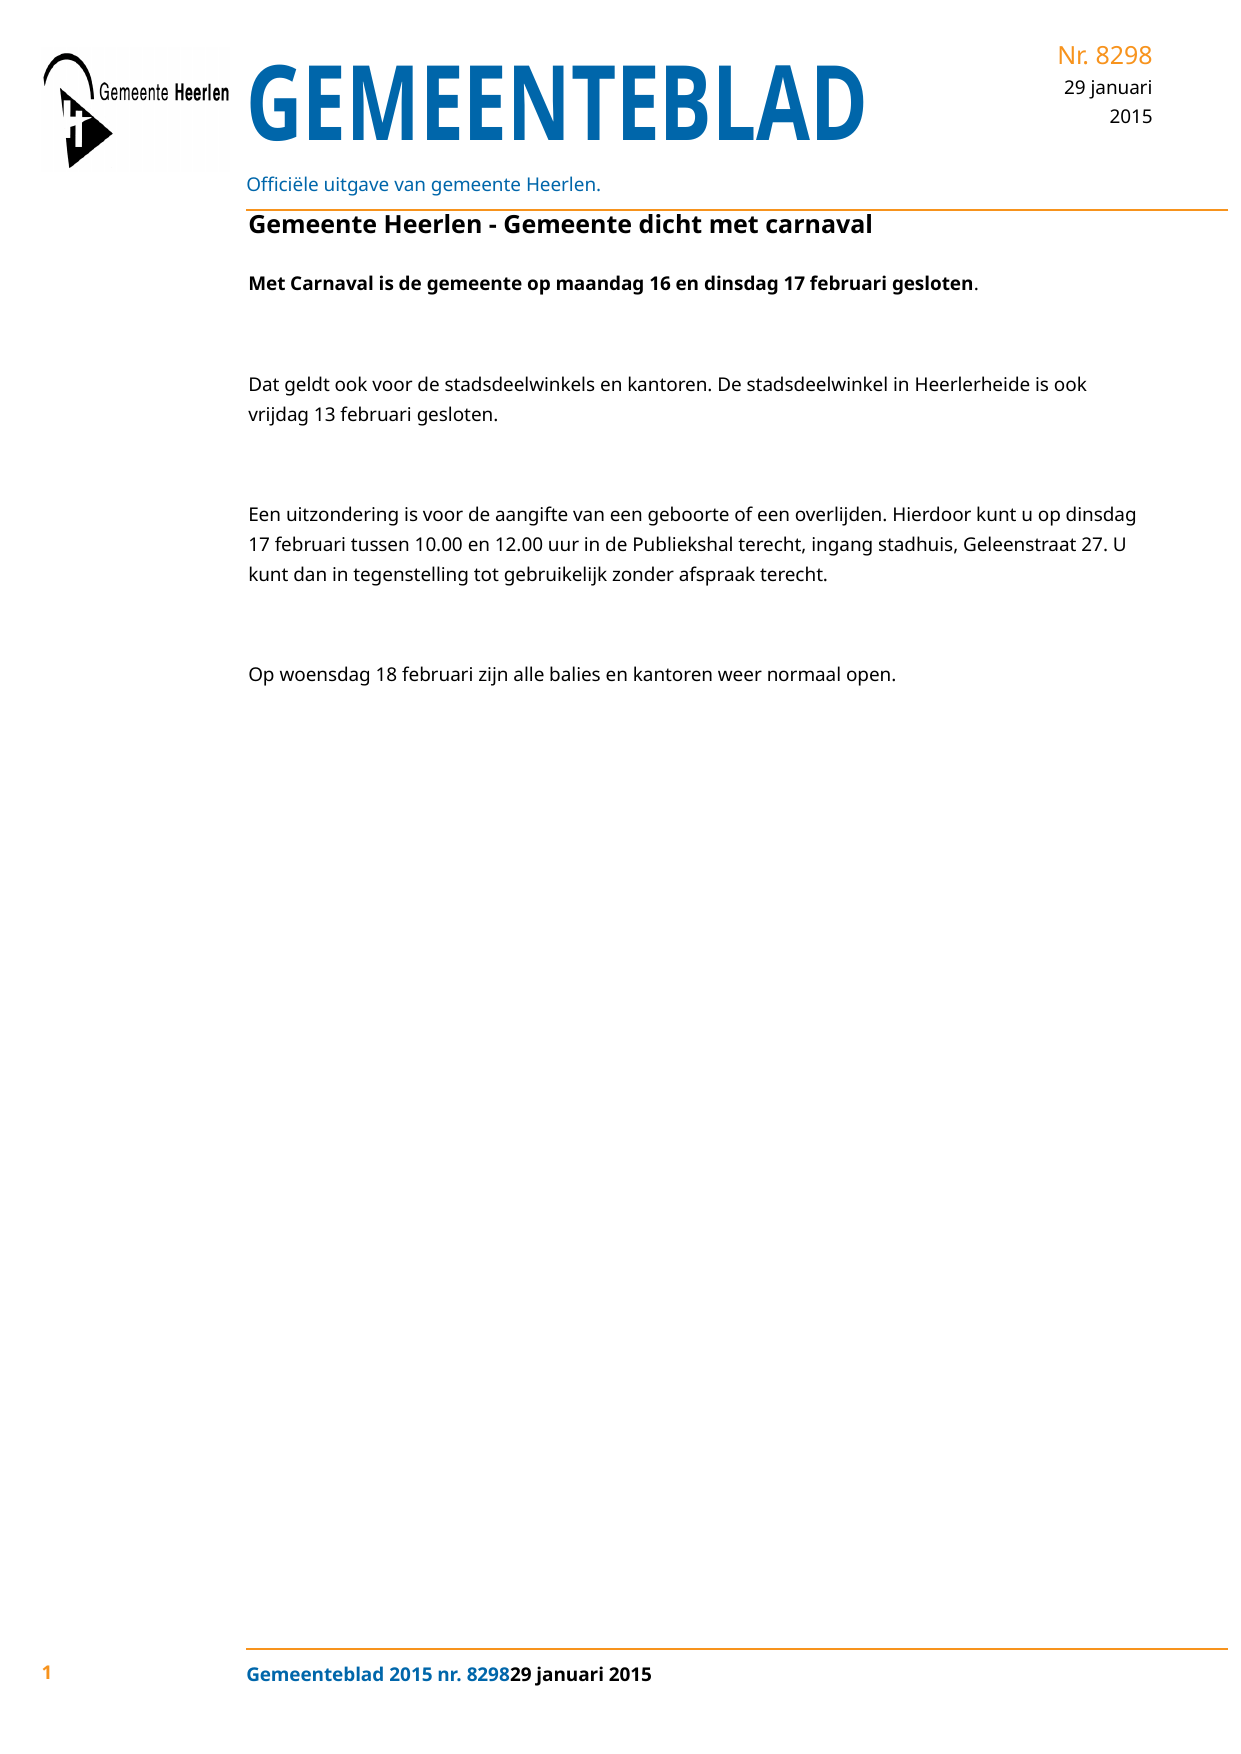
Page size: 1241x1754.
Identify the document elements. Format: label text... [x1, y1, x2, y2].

text Op woensdag 18 februari zijn alle balies en kantoren weer normaal open. [248, 662, 1152, 687]
text Een uitzondering is voor de aangifte van een geboorte of een overlijden. Hierdoor kunt u op dinsdag 17 februari tussen 10.00 en 12.00 uur in de Publiekshal terecht, ingang stadhuis, Geleenstraat 27. U kunt dan in tegenstelling tot gebruikelijk zonder afspraak terecht. [248, 502, 1152, 586]
picture [41, 47, 231, 172]
text Met Carnaval is de gemeente op maandag 16 en dinsdag 17 februari gesloten. [248, 270, 1152, 296]
text Gemeente Heerlen - Gemeente dicht met carnaval [248, 211, 1152, 241]
text Dat geldt ook voor de stadsdeelwinkels en kantoren. De stadsdeelwinkel in Heerlerheide is ook vrijdag 13 februari gesloten. [248, 371, 1152, 426]
